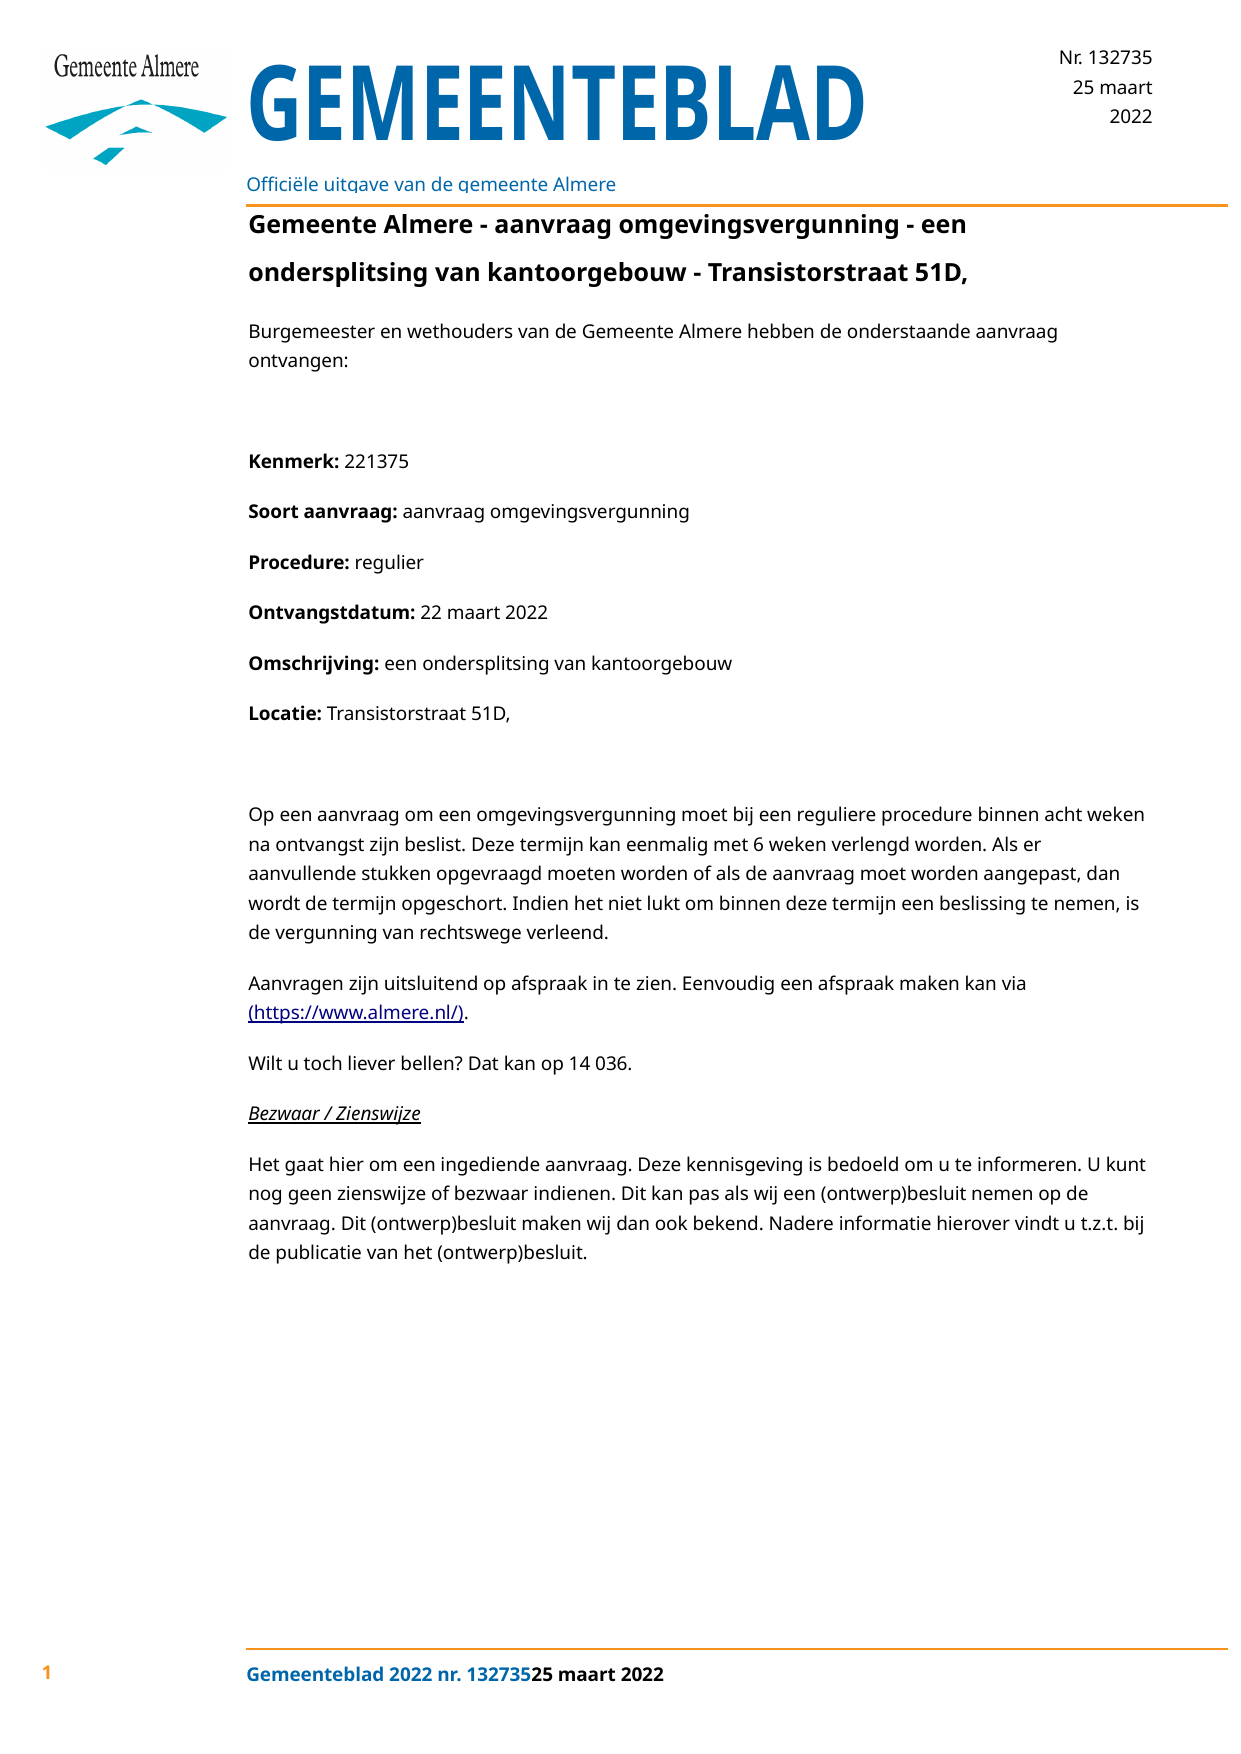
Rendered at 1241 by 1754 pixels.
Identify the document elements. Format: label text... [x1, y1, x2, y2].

text Procedure: regulier [248, 549, 1152, 575]
text Ontvangstdatum: 22 maart 2022 [248, 599, 1152, 625]
text Locatie: Transistorstraat 51D, [248, 700, 1152, 726]
text Kenmerk: 221375 [248, 448, 1152, 474]
text Wilt u toch liever bellen? Dat kan op 14 036. [248, 1050, 1152, 1076]
text Gemeente Almere - aanvraag omgevingsvergunning - een ondersplitsing van kantoorgebouw - Transistorstraat 51D, [248, 207, 1152, 288]
text Bezwaar / Zienswijze [248, 1100, 1152, 1126]
text Op een aanvraag om een omgevingsvergunning moet bij een reguliere procedure binnen acht weken na ontvangst zijn beslist. Deze termijn kan eenmalig met 6 weken verlengd worden. Als er aanvullende stukken opgevraagd moeten worden of als de aanvraag moet worden aangepast, dan wordt de termijn opgeschort. Indien het niet lukt om binnen deze termijn een beslissing te nemen, is de vergunning van rechtswege verleend. [248, 801, 1152, 945]
text Omschrijving: een ondersplitsing van kantoorgebouw [248, 650, 1152, 676]
text Het gaat hier om een ingediende aanvraag. Deze kennisgeving is bedoeld om u te informeren. U kunt nog geen zienswijze of bezwaar indienen. Dit kan pas als wij een (ontwerp)besluit nemen op de aanvraag. Dit (ontwerp)besluit maken wij dan ook bekend. Nadere informatie hierover vindt u t.z.t. bij de publicatie van het (ontwerp)besluit. [248, 1151, 1152, 1265]
text Burgemeester en wethouders van de Gemeente Almere hebben de onderstaande aanvraag ontvangen: [248, 318, 1152, 373]
text Soort aanvraag: aanvraag omgevingsvergunning [248, 499, 1152, 524]
text Aanvragen zijn uitsluitend op afspraak in te zien. Eenvoudig een afspraak maken kan via (https://www.almere.nl/). [248, 970, 1152, 1025]
picture [41, 47, 231, 172]
